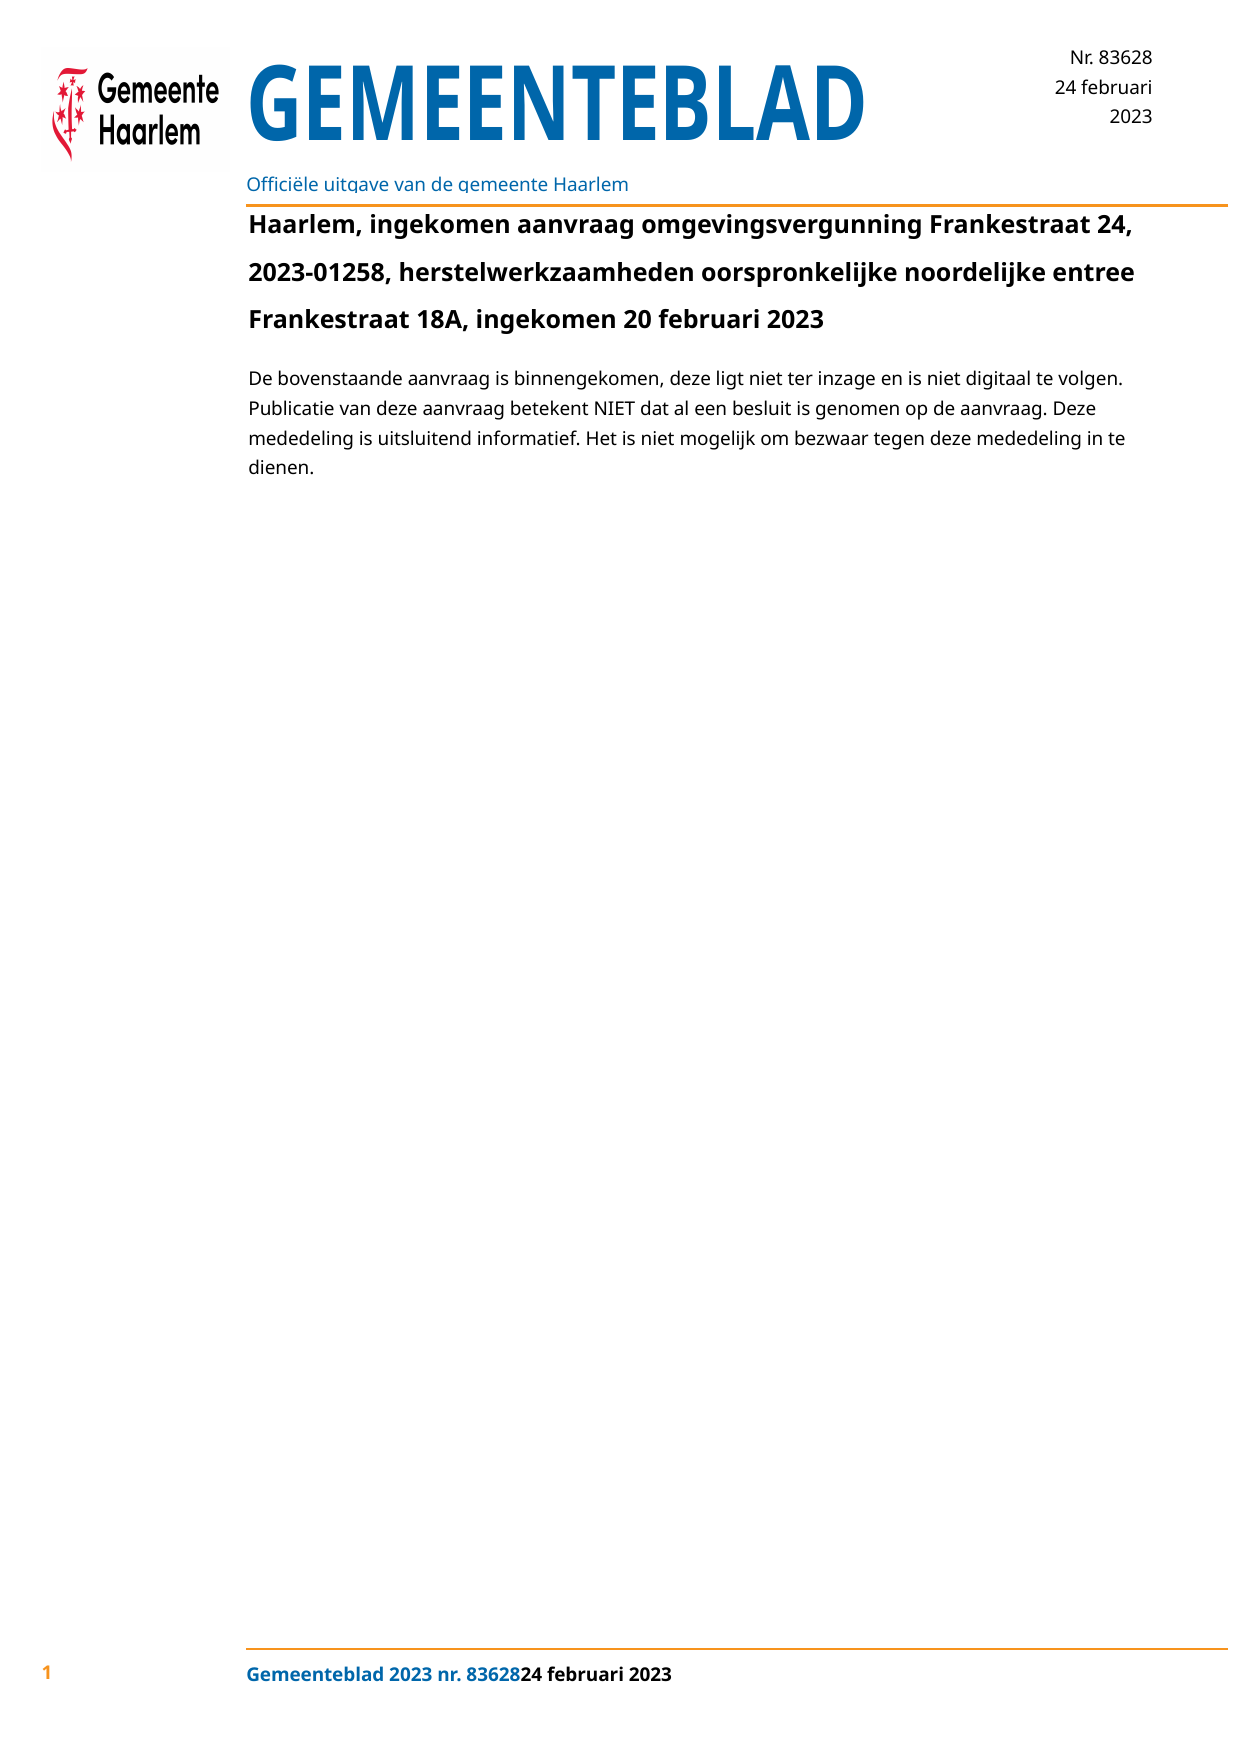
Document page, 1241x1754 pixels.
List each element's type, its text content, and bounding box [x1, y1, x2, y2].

picture [41, 47, 231, 172]
text Haarlem, ingekomen aanvraag omgevingsvergunning Frankestraat 24, 2023-01258, herstelwerkzaamheden oorspronkelijke noordelijke entree Frankestraat 18A, ingekomen 20 februari 2023 [248, 207, 1152, 336]
text De bovenstaande aanvraag is binnengekomen, deze ligt niet ter inzage en is niet digitaal te volgen. Publicatie van deze aanvraag betekent NIET dat al een besluit is genomen op de aanvraag. Deze mededeling is uitsluitend informatief. Het is niet mogelijk om bezwaar tegen deze mededeling in te dienen. [248, 366, 1152, 480]
